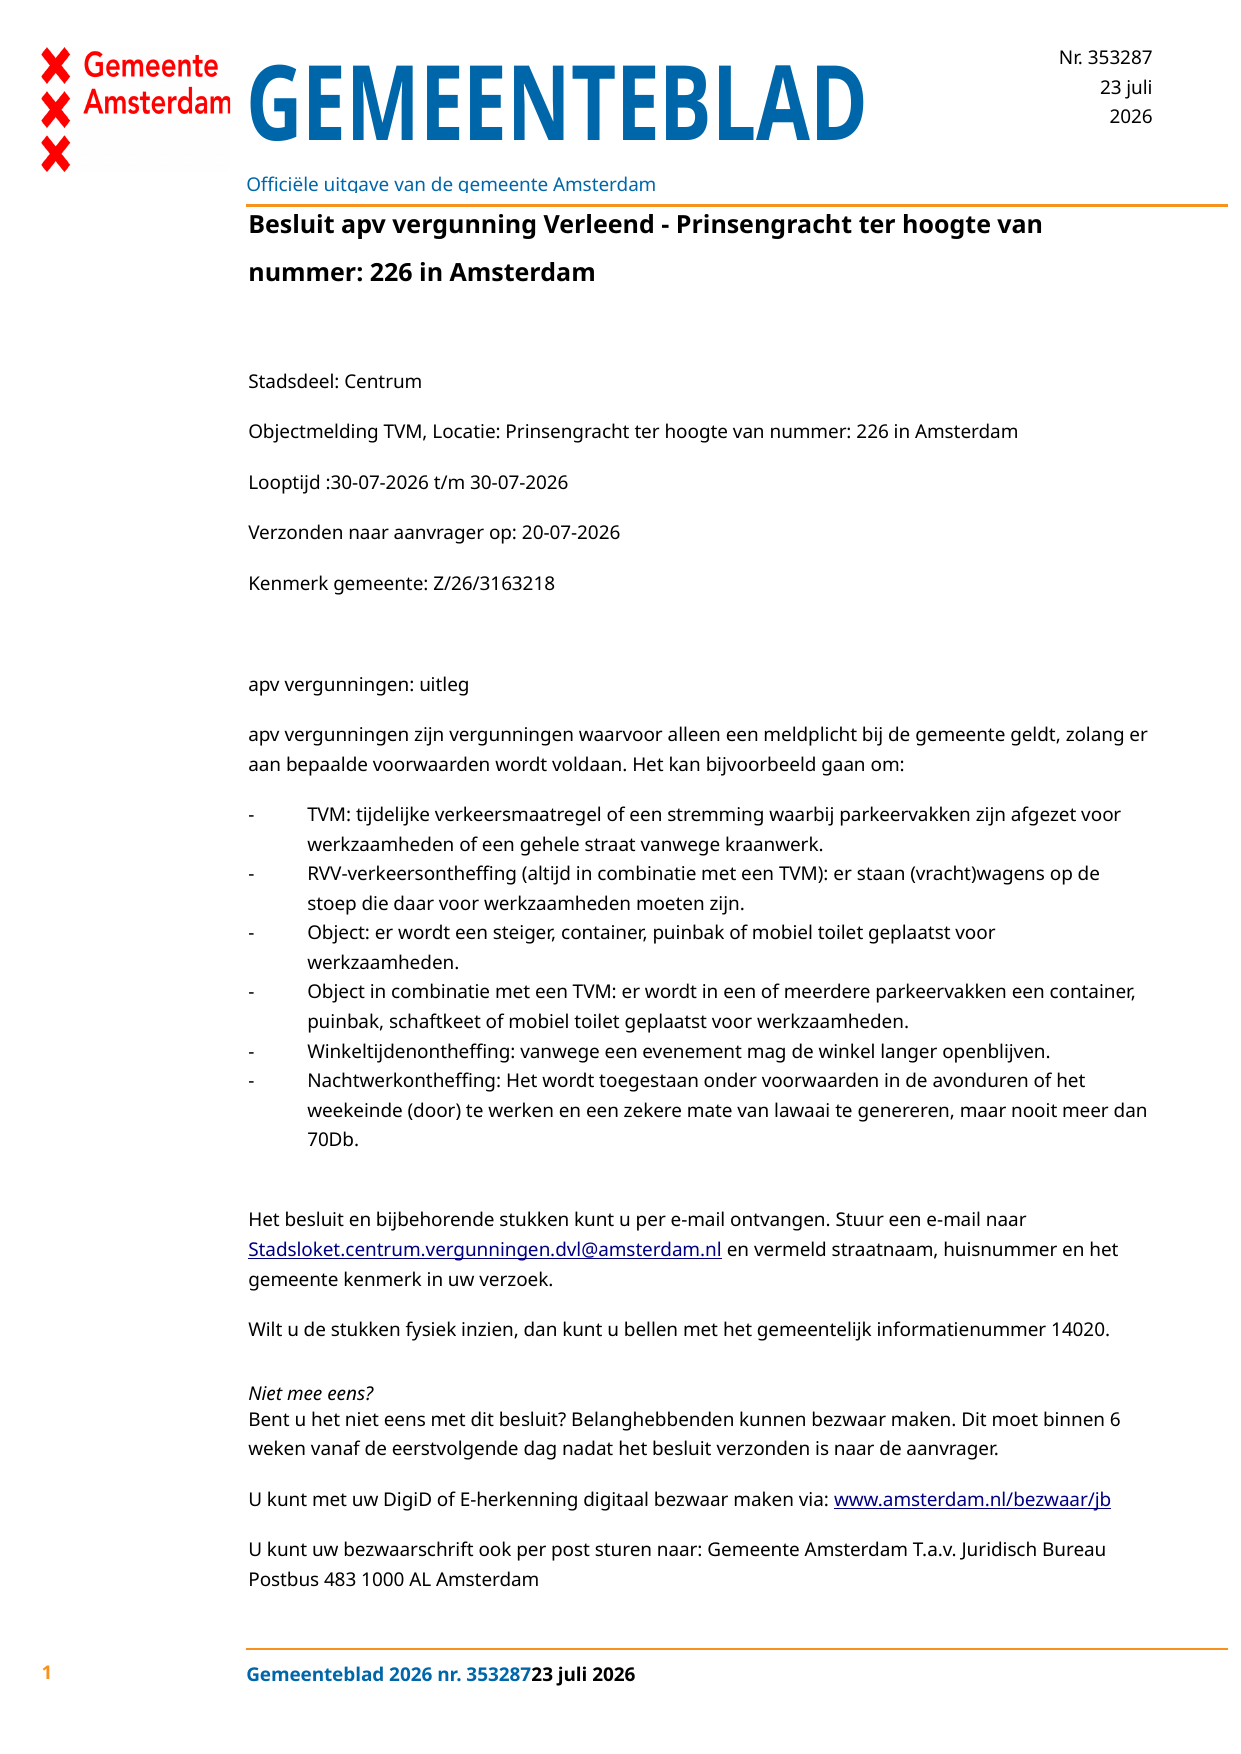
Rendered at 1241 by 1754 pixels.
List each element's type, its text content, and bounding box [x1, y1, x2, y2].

list Object in combinatie met een TVM: er wordt in een of meerdere parkeervakken een container, puinbak, schaftkeet of mobiel toilet geplaatst voor werkzaamheden. [248, 979, 1152, 1034]
text Wilt u de stukken fysiek inzien, dan kunt u bellen met het gemeentelijk informatienummer 14020. [248, 1316, 1152, 1342]
picture [41, 47, 231, 172]
text Objectmelding TVM, Locatie: Prinsengracht ter hoogte van nummer: 226 in Amsterdam [248, 419, 1152, 444]
text Stadsdeel: Centrum [248, 368, 1152, 394]
text apv vergunningen: uitleg [248, 671, 1152, 697]
text Verzonden naar aanvrager op: 20-07-2026 [248, 519, 1152, 545]
text Besluit apv vergunning Verleend - Prinsengracht ter hoogte van nummer: 226 in Amsterdam [248, 207, 1152, 288]
list TVM: tijdelijke verkeersmaatregel of een stremming waarbij parkeervakken zijn afgezet voor werkzaamheden of een gehele straat vanwege kraanwerk. [248, 801, 1152, 857]
text apv vergunningen zijn vergunningen waarvoor alleen een meldplicht bij de gemeente geldt, zolang er aan bepaalde voorwaarden wordt voldaan. Het kan bijvoorbeeld gaan om: [248, 721, 1152, 777]
text U kunt met uw DigiD of E-herkenning digitaal bezwaar maken via: www.amsterdam.nl/bezwaar/jb [248, 1486, 1152, 1512]
list Nachtwerkontheffing: Het wordt toegestaan onder voorwaarden in de avonduren of het weekeinde (door) te werken en een zekere mate van lawaai te genereren, maar nooit meer dan 70Db. [248, 1067, 1152, 1152]
text Bent u het niet eens met dit besluit? Belanghebbenden kunnen bezwaar maken. Dit moet binnen 6 weken vanaf de eerstvolgende dag nadat het besluit verzonden is naar de aanvrager. [248, 1406, 1152, 1461]
list RVV-verkeersontheffing (altijd in combinatie met een TVM): er staan (vracht)wagens op de stoep die daar voor werkzaamheden moeten zijn. [248, 860, 1152, 916]
text Looptijd :30-07-2026 t/m 30-07-2026 [248, 469, 1152, 495]
list Object: er wordt een steiger, container, puinbak of mobiel toilet geplaatst voor werkzaamheden. [248, 919, 1152, 975]
text Niet mee eens? [248, 1380, 1152, 1406]
text Kenmerk gemeente: Z/26/3163218 [248, 570, 1152, 596]
text U kunt uw bezwaarschrift ook per post sturen naar: Gemeente Amsterdam T.a.v. Juridisch Bureau Postbus 483 1000 AL Amsterdam [248, 1536, 1152, 1592]
text Het besluit en bijbehorende stukken kunt u per e-mail ontvangen. Stuur een e-mail naar Stadsloket.centrum.vergunningen.dvl@amsterdam.nl en vermeld straatnaam, huisnummer en het gemeente kenmerk in uw verzoek. [248, 1207, 1152, 1292]
list Winkeltijdenontheffing: vanwege een evenement mag de winkel langer openblijven. [248, 1038, 1152, 1064]
